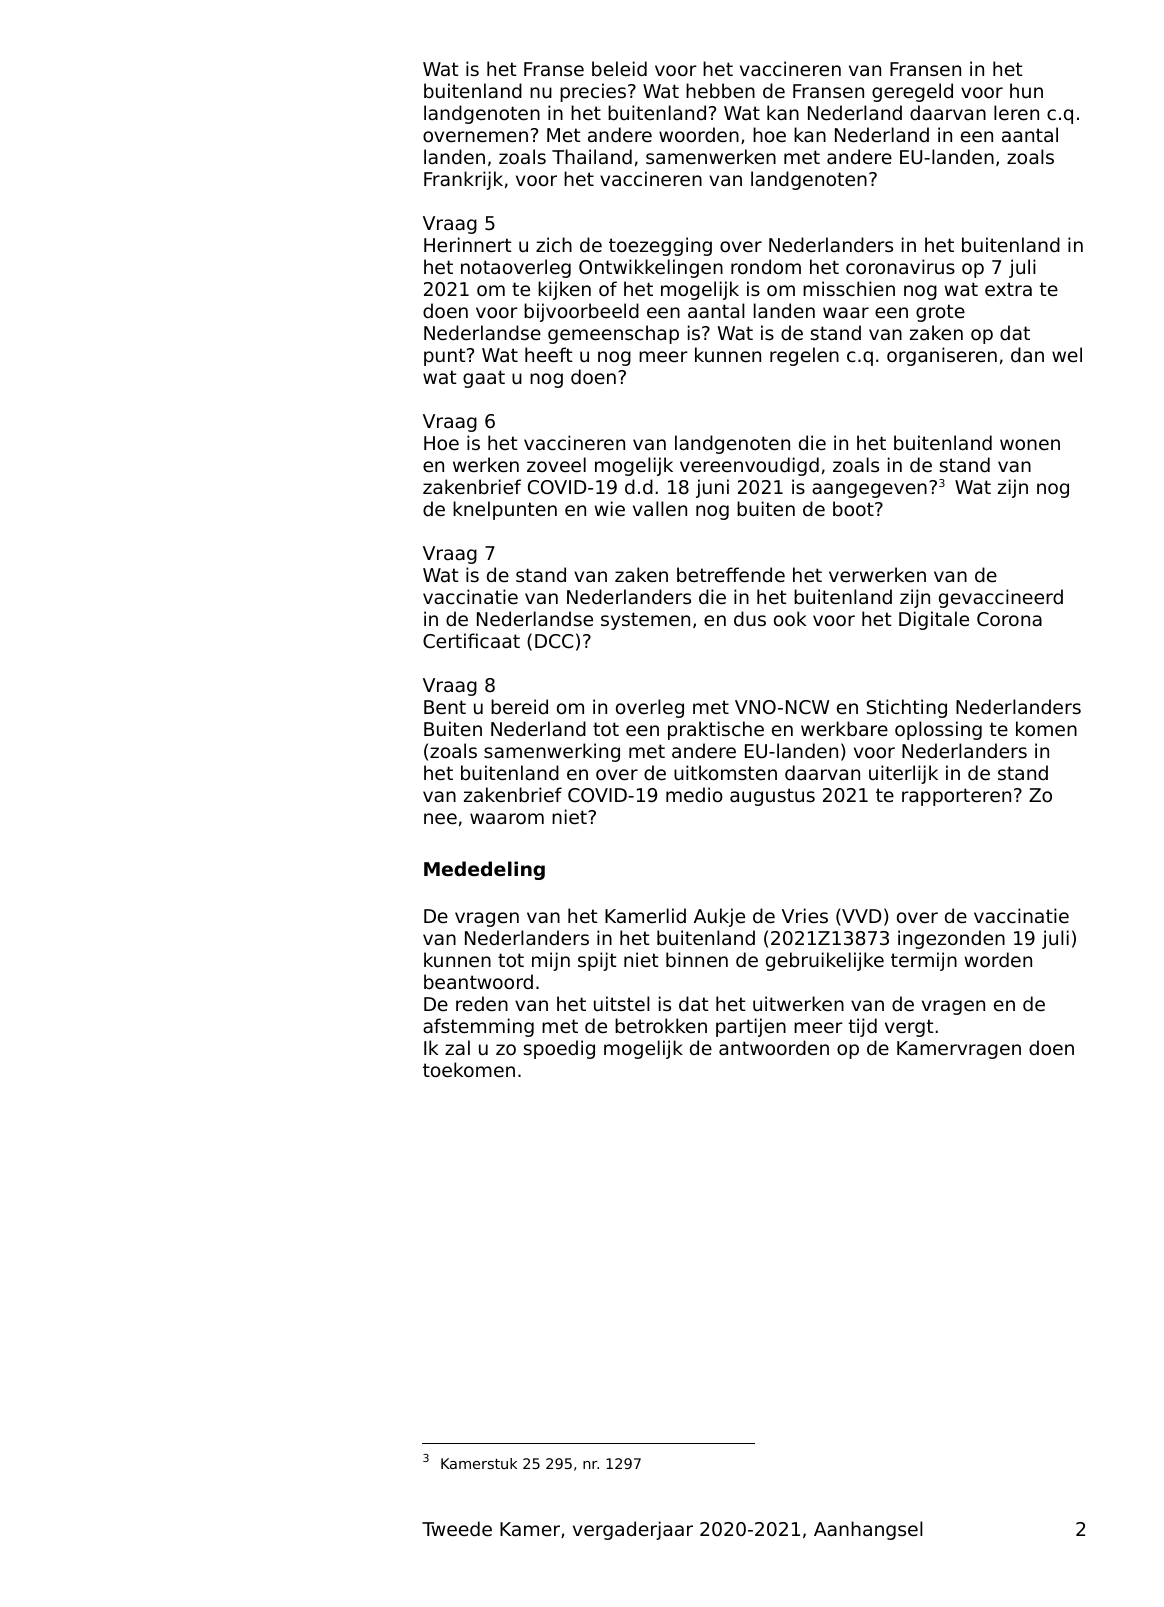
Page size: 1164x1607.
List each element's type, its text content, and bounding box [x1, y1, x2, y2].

text Kamerstuk 25 295, nr. 1297 [422, 1452, 1087, 1474]
text Ik zal u zo spoedig mogelijk de antwoorden op de Kamervragen doen toekomen. [422, 1038, 1087, 1082]
text Herinnert u zich de toezegging over Nederlanders in het buitenland in het notaoverleg Ontwikkelingen rondom het coronavirus op 7 juli 2021 om te kijken of het mogelijk is om misschien nog wat extra te doen voor bijvoorbeeld een aantal landen waar een grote Nederlandse gemeenschap is? Wat is de stand van zaken op dat punt? Wat heeft u nog meer kunnen regelen c.q. organiseren, dan wel wat gaat u nog doen? [422, 235, 1087, 389]
text Vraag 7 [422, 543, 1087, 565]
text Bent u bereid om in overleg met VNO-NCW en Stichting Nederlanders Buiten Nederland tot een praktische en werkbare oplossing te komen (zoals samenwerking met andere EU-landen) voor Nederlanders in het buitenland en over de uitkomsten daarvan uiterlijk in de stand van zakenbrief COVID-19 medio augustus 2021 te rapporteren? Zo nee, waarom niet? [422, 697, 1087, 829]
text Wat is de stand van zaken betreffende het verwerken van de vaccinatie van Nederlanders die in het buitenland zijn gevaccineerd in de Nederlandse systemen, en dus ook voor het Digitale Corona Certificaat (DCC)? [422, 565, 1087, 653]
text De reden van het uitstel is dat het uitwerken van de vragen en de afstemming met de betrokken partijen meer tijd vergt. [422, 994, 1087, 1038]
text Vraag 8 [422, 675, 1087, 697]
subtitle Mededeling [422, 859, 1087, 881]
text De vragen van het Kamerlid Aukje de Vries (VVD) over de vaccinatie van Nederlanders in het buitenland (2021Z13873 ingezonden 19 juli) kunnen tot mijn spijt niet binnen de gebruikelijke termijn worden beantwoord. [422, 906, 1087, 994]
text Vraag 5 [422, 213, 1087, 235]
text Vraag 6 [422, 411, 1087, 433]
text Hoe is het vaccineren van landgenoten die in het buitenland wonen en werken zoveel mogelijk vereenvoudigd, zoals in de stand van zakenbrief COVID-19 d.d. 18 juni 2021 is aangegeven? Wat zijn nog de knelpunten en wie vallen nog buiten de boot? [422, 433, 1087, 521]
text Wat is het Franse beleid voor het vaccineren van Fransen in het buitenland nu precies? Wat hebben de Fransen geregeld voor hun landgenoten in het buitenland? Wat kan Nederland daarvan leren c.q. overnemen? Met andere woorden, hoe kan Nederland in een aantal landen, zoals Thailand, samenwerken met andere EU-landen, zoals Frankrijk, voor het vaccineren van landgenoten? [422, 59, 1087, 191]
